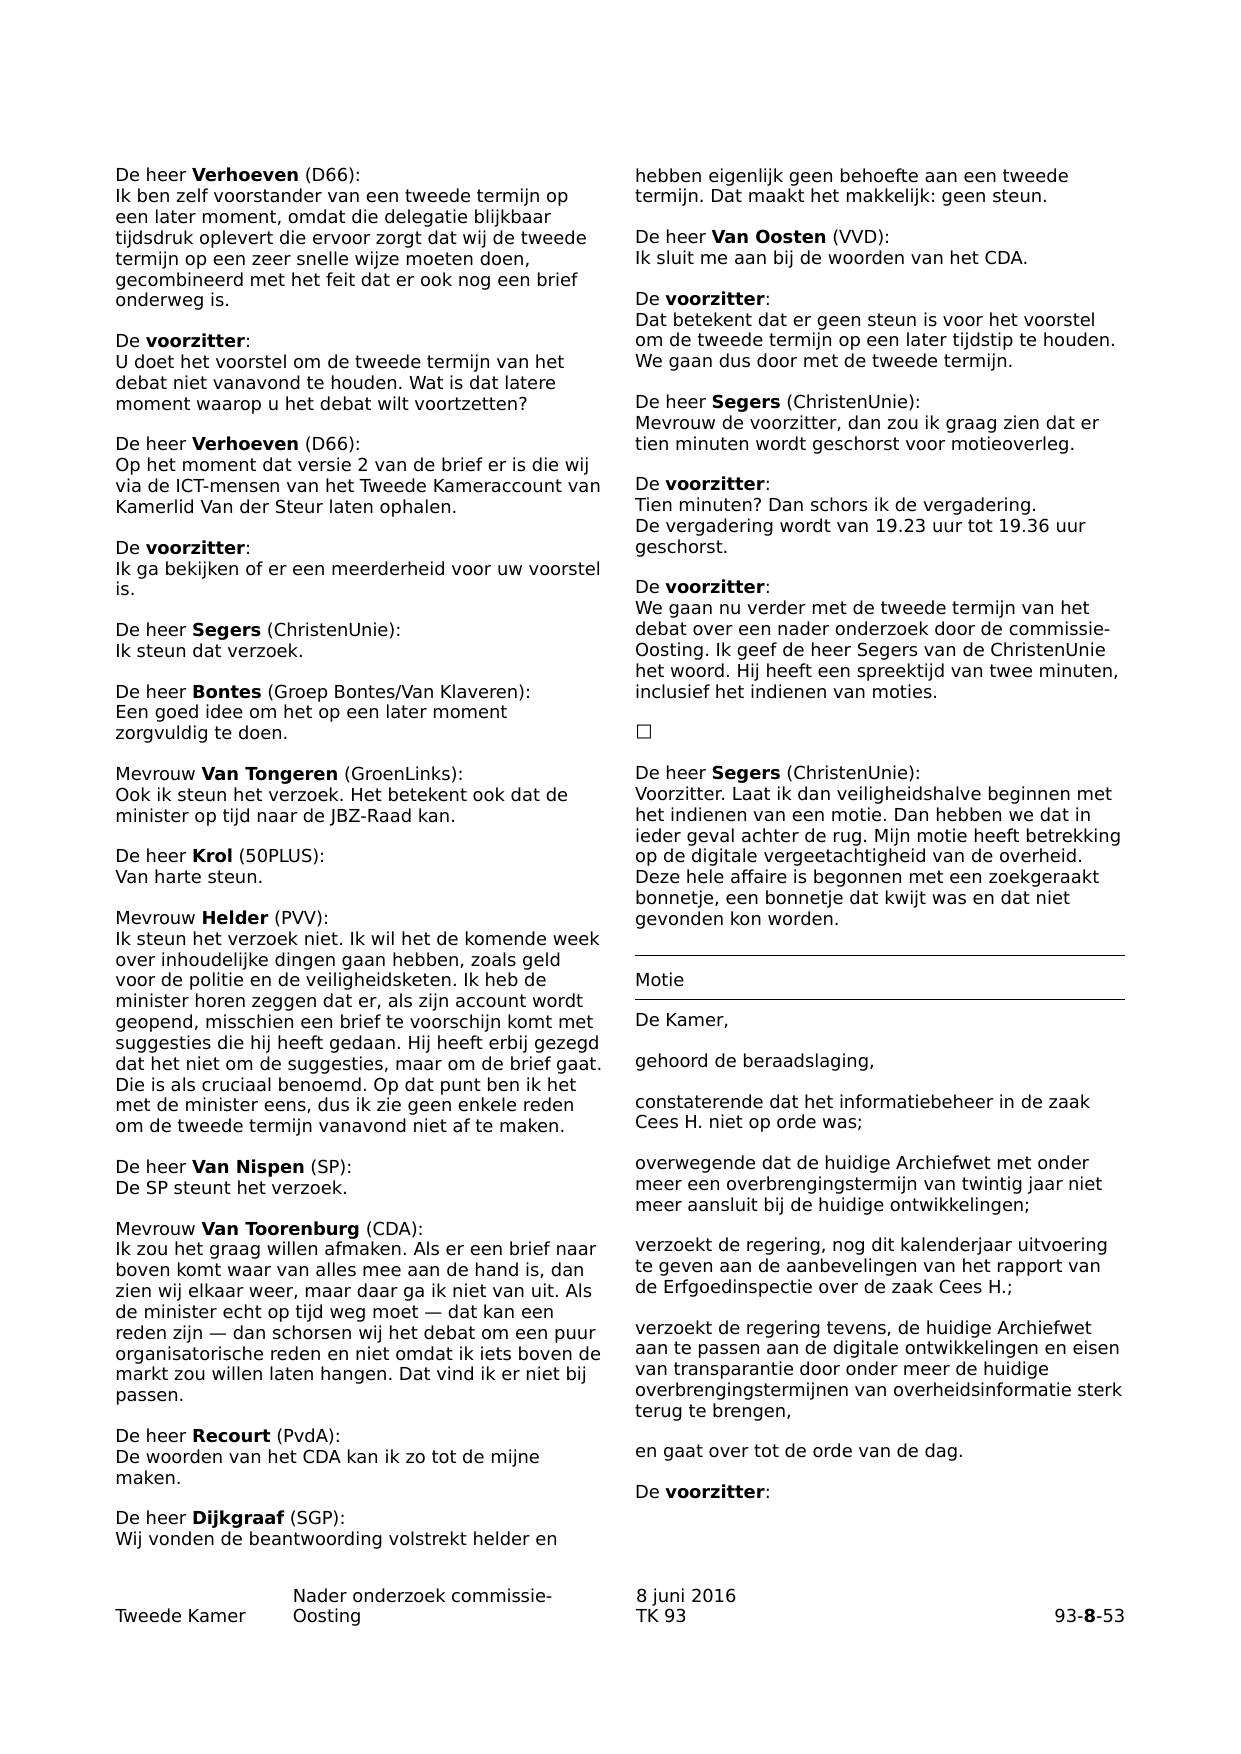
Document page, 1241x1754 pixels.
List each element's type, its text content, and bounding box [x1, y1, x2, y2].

text verzoekt de regering tevens, de huidige Archiefwet aan te passen aan de digitale ontwikkelingen en eisen van transparantie door onder meer de huidige overbrengingstermijnen van overheidsinformatie sterk terug te brengen, [635, 1317, 1125, 1421]
text Dat betekent dat er geen steun is voor het voorstel om de tweede termijn op een later tijdstip te houden. We gaan dus door met de tweede termijn. [635, 309, 1125, 372]
text De heer Segers (ChristenUnie): [115, 620, 605, 641]
text hebben eigenlijk geen behoefte aan een tweede termijn. Dat maakt het makkelijk: geen steun. [635, 165, 1125, 207]
text We gaan nu verder met de tweede termijn van het debat over een nader onderzoek door de commissie-Oosting. Ik geef de heer Segers van de ChristenUnie het woord. Hij heeft een spreektijd van twee minuten, inclusief het indienen van moties. [635, 598, 1125, 702]
text Mevrouw Van Tongeren (GroenLinks): [115, 764, 605, 784]
text Mevrouw Helder (PVV): [115, 908, 605, 928]
text De voorzitter: [115, 331, 605, 352]
text De Kamer, [635, 1010, 1125, 1031]
text De heer Recourt (PvdA): [115, 1426, 605, 1447]
text De vergadering wordt van 19.23 uur tot 19.36 uur geschorst. [635, 516, 1125, 557]
text Motie [635, 969, 1125, 990]
text Ik ben zelf voorstander van een tweede termijn op een later moment, omdat die delegatie blijkbaar tijdsdruk oplevert die ervoor zorgt dat wij de tweede termijn op een zeer snelle wijze moeten doen, gecombineerd met het feit dat er ook nog een brief onderweg is. [115, 186, 605, 311]
text Op het moment dat versie 2 van de brief er is die wij via de ICT-mensen van het Tweede Kameraccount van Kamerlid Van der Steur laten ophalen. [115, 455, 605, 517]
text De heer Krol (50PLUS): [115, 846, 605, 867]
text ⬜ [635, 722, 1125, 743]
text constaterende dat het informatiebeheer in de zaak Cees H. niet op orde was; [635, 1092, 1125, 1133]
text De woorden van het CDA kan ik zo tot de mijne maken. [115, 1447, 605, 1488]
text verzoekt de regering, nog dit kalenderjaar uitvoering te geven aan de aanbevelingen van het rapport van de Erfgoedinspectie over de zaak Cees H.; [635, 1235, 1125, 1297]
text De voorzitter: [635, 577, 1125, 598]
text De voorzitter: [635, 1482, 1125, 1503]
text Ik zou het graag willen afmaken. Als er een brief naar boven komt waar van alles mee aan de hand is, dan zien wij elkaar weer, maar daar ga ik niet van uit. Als de minister echt op tijd weg moet — dat kan een reden zijn — dan schorsen wij het debat om een puur organisatorische reden en niet omdat ik iets boven de markt zou willen laten hangen. Dat vind ik er niet bij passen. [115, 1239, 605, 1406]
text Mevrouw de voorzitter, dan zou ik graag zien dat er tien minuten wordt geschorst voor motieoverleg. [635, 412, 1125, 454]
text Voorzitter. Laat ik dan veiligheidshalve beginnen met het indienen van een motie. Dan hebben we dat in ieder geval achter de rug. Mijn motie heeft betrekking op de digitale vergeetachtigheid van de overheid. Deze hele affaire is begonnen met een zoekgeraakt bonnetje, een bonnetje dat kwijt was en dat niet gevonden kon worden. [635, 784, 1125, 929]
text Ik ga bekijken of er een meerderheid voor uw voorstel is. [115, 558, 605, 600]
text Van harte steun. [115, 867, 605, 888]
text De heer Van Oosten (VVD): [635, 227, 1125, 248]
text gehoord de beraadslaging, [635, 1051, 1125, 1072]
text en gaat over tot de orde van de dag. [635, 1441, 1125, 1462]
text Ik steun dat verzoek. [115, 641, 605, 661]
text Ook ik steun het verzoek. Het betekent ook dat de minister op tijd naar de JBZ-Raad kan. [115, 784, 605, 826]
text De heer Bontes (Groep Bontes/Van Klaveren): [115, 681, 605, 702]
text De voorzitter: [635, 288, 1125, 309]
text De heer Dijkgraaf (SGP): [115, 1508, 605, 1529]
text De voorzitter: [115, 537, 605, 558]
text Tien minuten? Dan schors ik de vergadering. [635, 495, 1125, 516]
text Ik steun het verzoek niet. Ik wil het de komende week over inhoudelijke dingen gaan hebben, zoals geld voor de politie en de veiligheidsketen. Ik heb de minister horen zeggen dat er, als zijn account wordt geopend, misschien een brief te voorschijn komt met suggesties die hij heeft gedaan. Hij heeft erbij gezegd dat het niet om de suggesties, maar om de brief gaat. Die is als cruciaal benoemd. Op dat punt ben ik het met de minister eens, dus ik zie geen enkele reden om de tweede termijn vanavond niet af te maken. [115, 928, 605, 1137]
text Ik sluit me aan bij de woorden van het CDA. [635, 248, 1125, 268]
text Mevrouw Van Toorenburg (CDA): [115, 1218, 605, 1239]
text De heer Van Nispen (SP): [115, 1157, 605, 1178]
text Wij vonden de beantwoording volstrekt helder en [115, 1529, 605, 1550]
text De SP steunt het verzoek. [115, 1178, 605, 1198]
text Een goed idee om het op een later moment zorgvuldig te doen. [115, 702, 605, 744]
text De heer Segers (ChristenUnie): [635, 392, 1125, 412]
text De heer Verhoeven (D66): [115, 165, 605, 186]
text De heer Segers (ChristenUnie): [635, 763, 1125, 784]
text De voorzitter: [635, 474, 1125, 495]
text De heer Verhoeven (D66): [115, 434, 605, 455]
text U doet het voorstel om de tweede termijn van het debat niet vanavond te houden. Wat is dat latere moment waarop u het debat wilt voortzetten? [115, 352, 605, 414]
text overwegende dat de huidige Archiefwet met onder meer een overbrengingstermijn van twintig jaar niet meer aansluit bij de huidige ontwikkelingen; [635, 1153, 1125, 1215]
